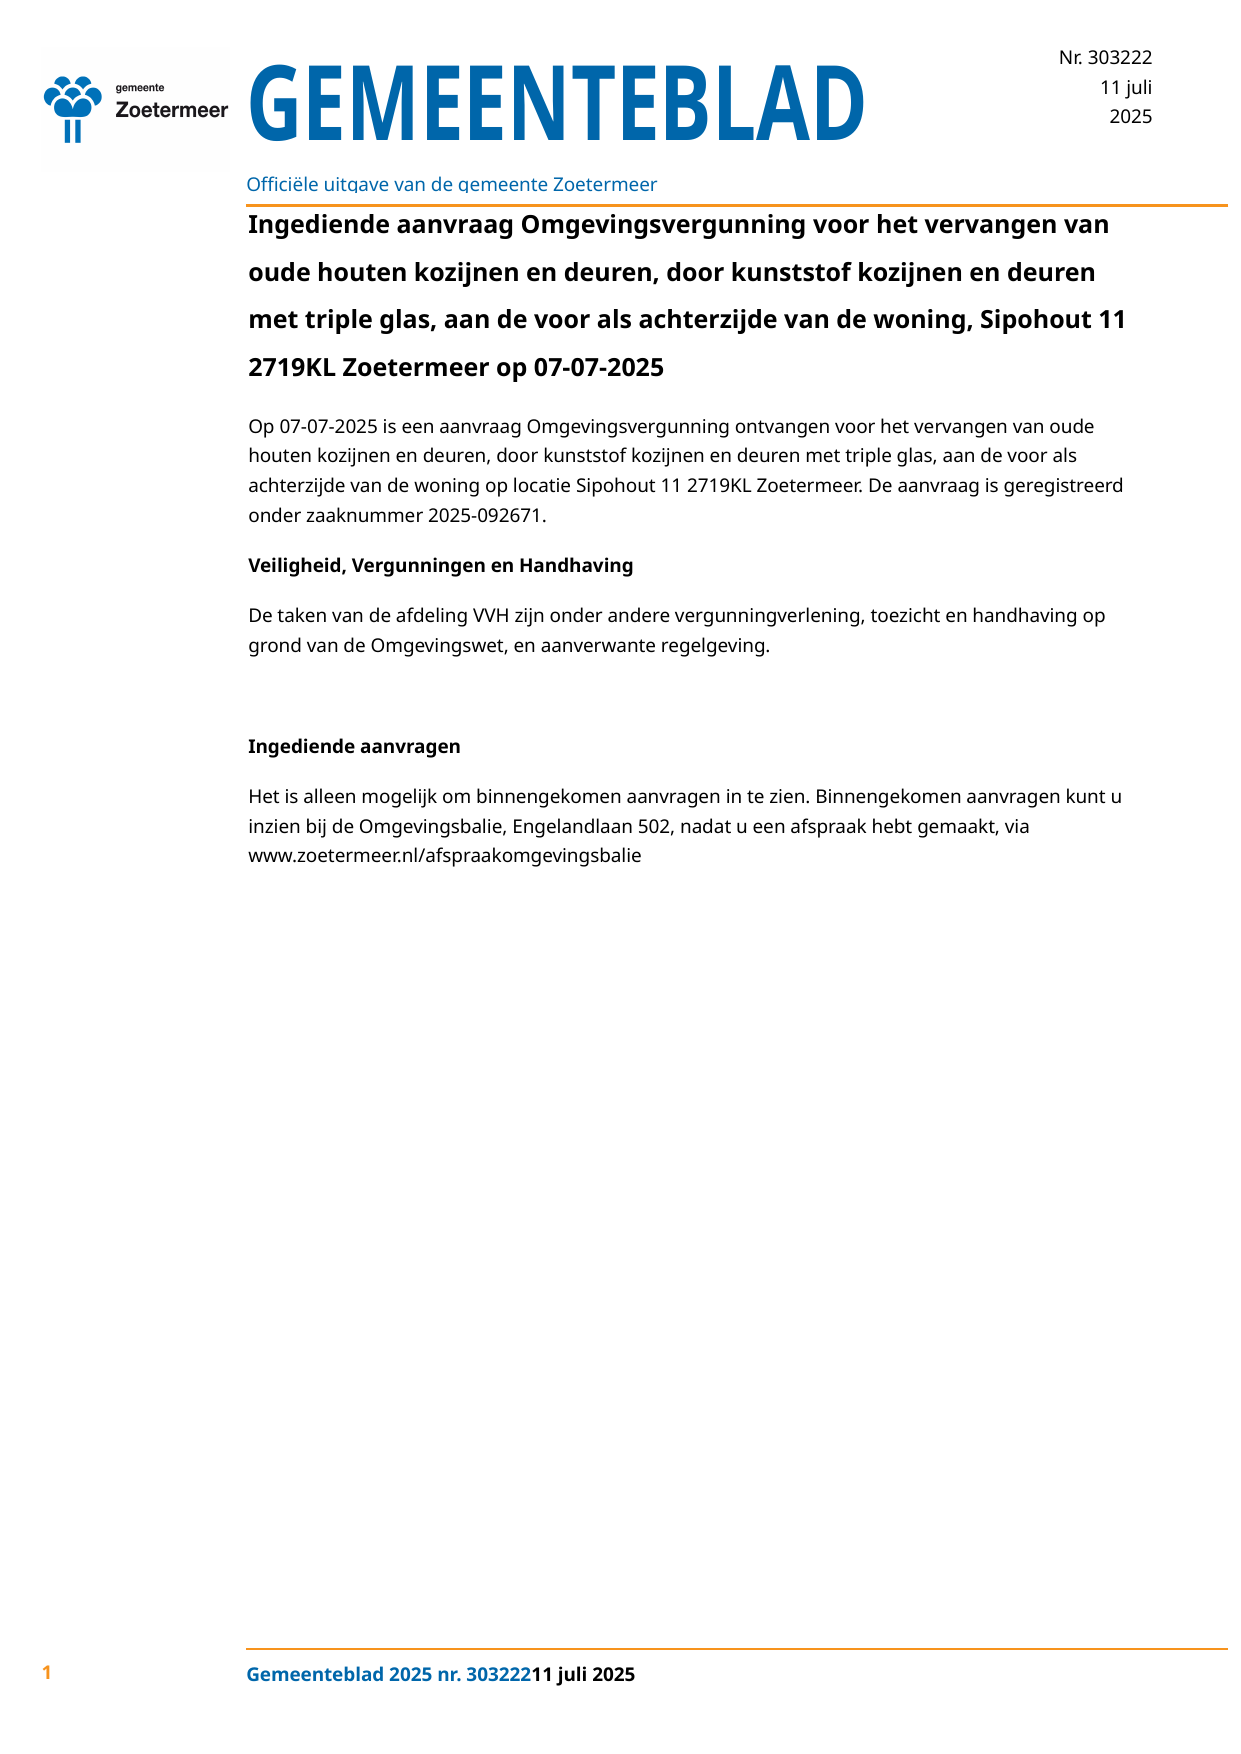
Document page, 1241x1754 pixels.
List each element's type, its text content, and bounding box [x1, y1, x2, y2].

picture [41, 47, 231, 172]
text Veiligheid, Vergunningen en Handhaving [248, 552, 1152, 578]
text Ingediende aanvragen [248, 733, 1152, 759]
text Op 07-07-2025 is een aanvraag Omgevingsvergunning ontvangen voor het vervangen van oude houten kozijnen en deuren, door kunststof kozijnen en deuren met triple glas, aan de voor als achterzijde van de woning op locatie Sipohout 11 2719KL Zoetermeer. De aanvraag is geregistreerd onder zaaknummer 2025-092671. [248, 413, 1152, 528]
text De taken van de afdeling VVH zijn onder andere vergunningverlening, toezicht en handhaving op grond van de Omgevingswet, en aanverwante regelgeving. [248, 603, 1152, 658]
text Ingediende aanvraag Omgevingsvergunning voor het vervangen van oude houten kozijnen en deuren, door kunststof kozijnen en deuren met triple glas, aan de voor als achterzijde van de woning, Sipohout 11 2719KL Zoetermeer op 07-07-2025 [248, 207, 1152, 384]
text Het is alleen mogelijk om binnengekomen aanvragen in te zien. Binnengekomen aanvragen kunt u inzien bij de Omgevingsbalie, Engelandlaan 502, nadat u een afspraak hebt gemaakt, via www.zoetermeer.nl/afspraakomgevingsbalie [248, 783, 1152, 868]
